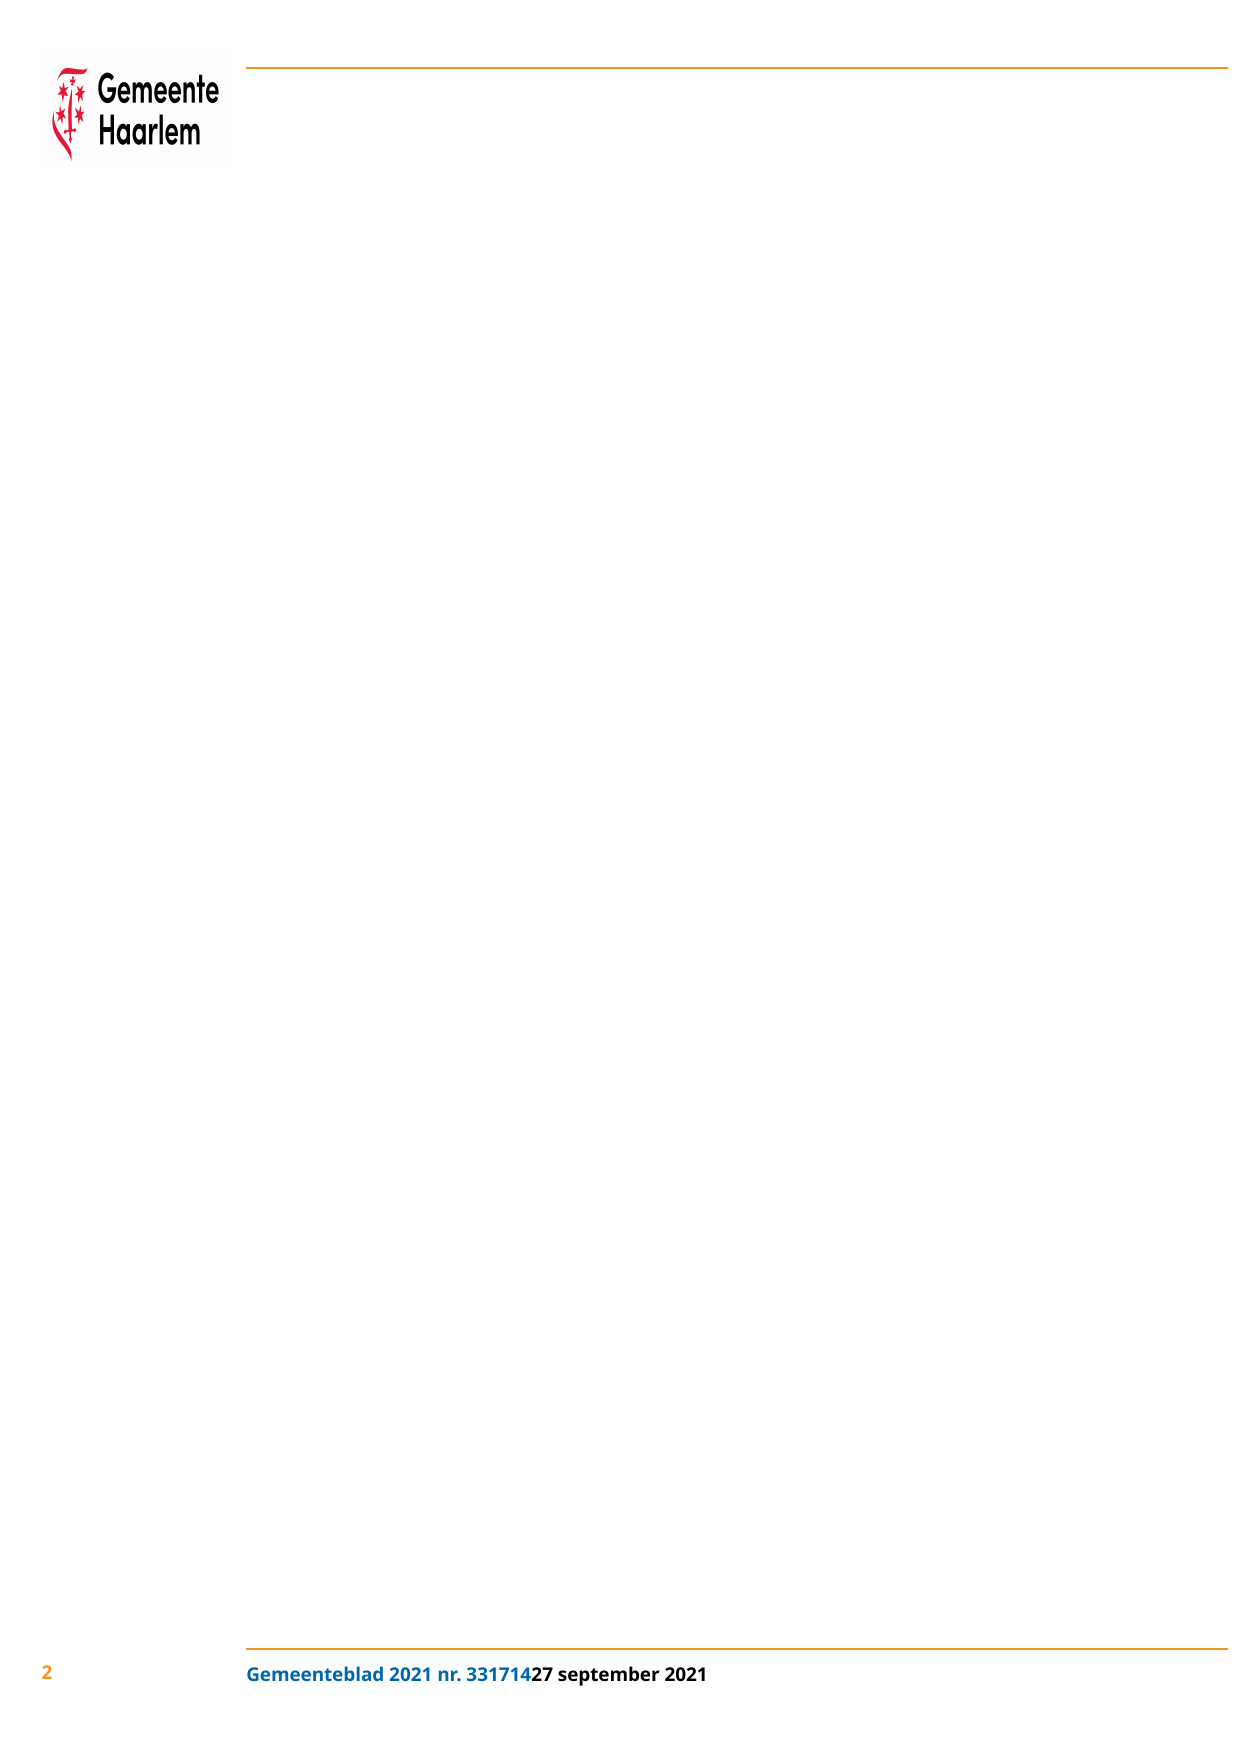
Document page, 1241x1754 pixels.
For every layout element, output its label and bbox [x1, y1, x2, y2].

picture [41, 47, 231, 172]
